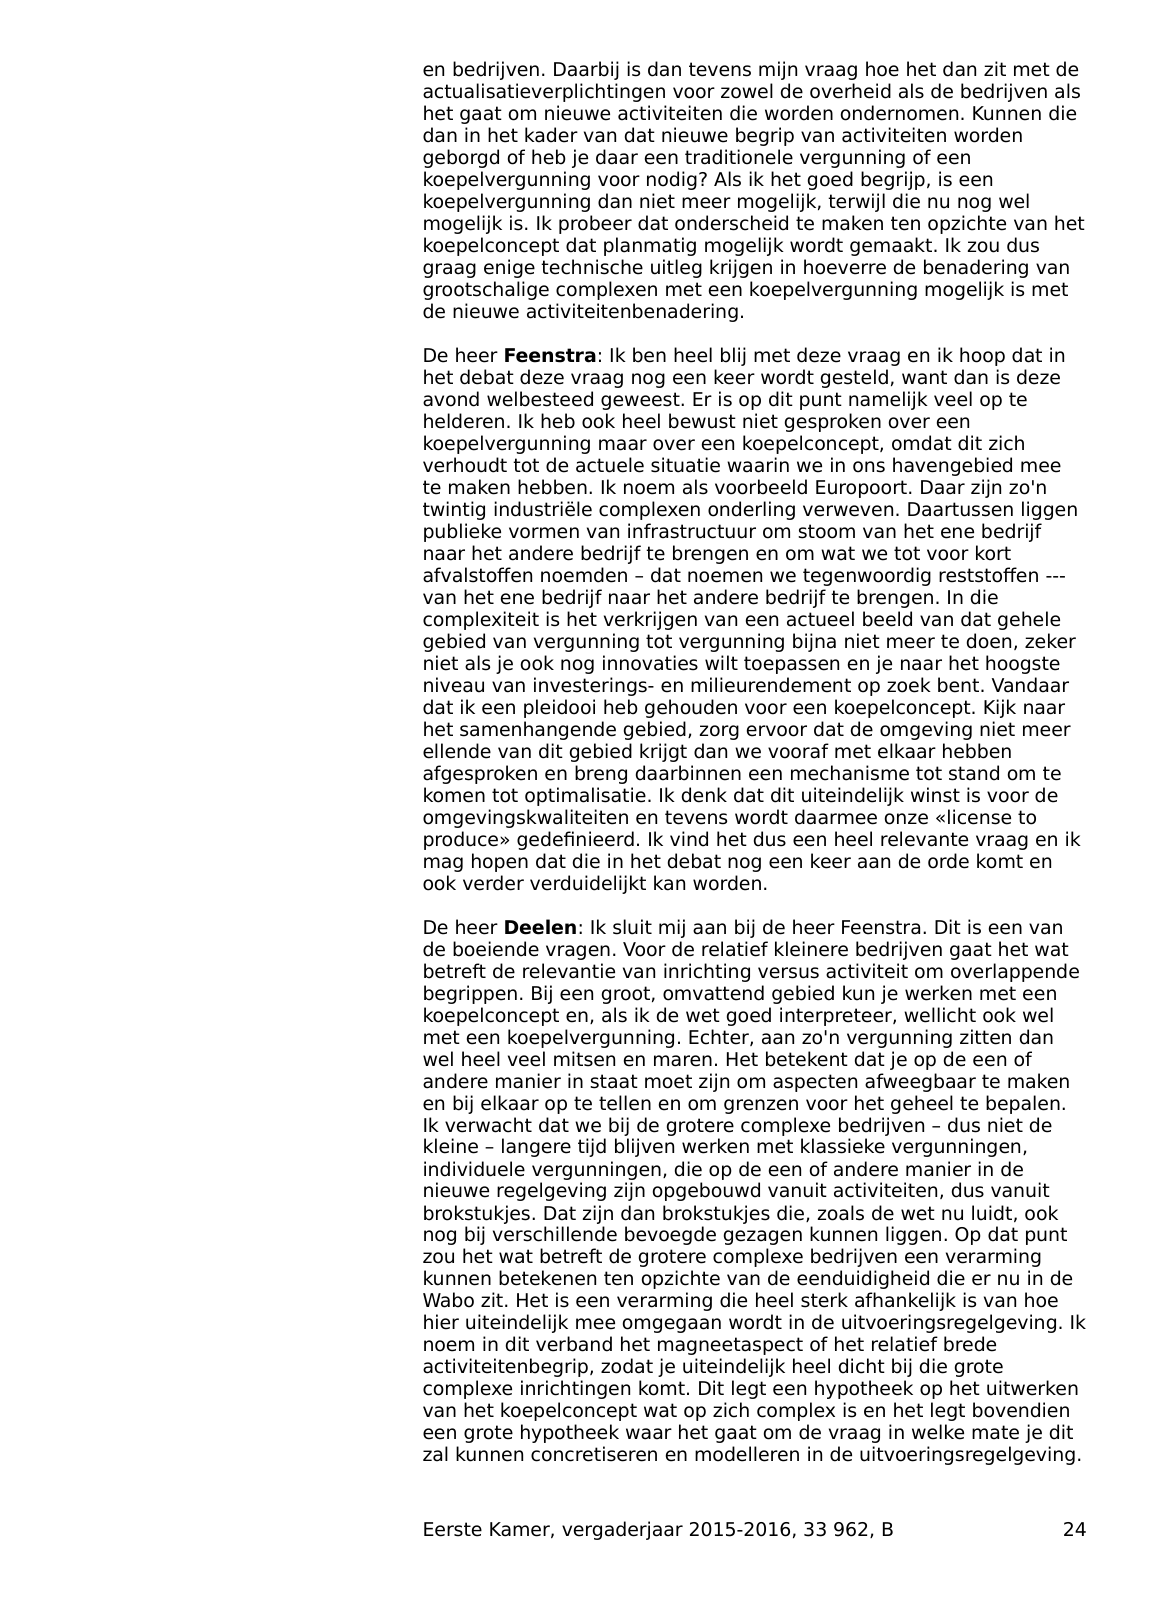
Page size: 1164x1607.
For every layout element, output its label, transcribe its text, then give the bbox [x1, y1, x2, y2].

text De heer Feenstra: Ik ben heel blij met deze vraag en ik hoop dat in het debat deze vraag nog een keer wordt gesteld, want dan is deze avond welbesteed geweest. Er is op dit punt namelijk veel op te helderen. Ik heb ook heel bewust niet gesproken over een koepelvergunning maar over een koepelconcept, omdat dit zich verhoudt tot de actuele situatie waarin we in ons havengebied mee te maken hebben. Ik noem als voorbeeld Europoort. Daar zijn zo'n twintig industriële complexen onderling verweven. Daartussen liggen publieke vormen van infrastructuur om stoom van het ene bedrijf naar het andere bedrijf te brengen en om wat we tot voor kort afvalstoffen noemden – dat noemen we tegenwoordig reststoffen --- van het ene bedrijf naar het andere bedrijf te brengen. In die complexiteit is het verkrijgen van een actueel beeld van dat gehele gebied van vergunning tot vergunning bijna niet meer te doen, zeker niet als je ook nog innovaties wilt toepassen en je naar het hoogste niveau van investerings- en milieurendement op zoek bent. Vandaar dat ik een pleidooi heb gehouden voor een koepelconcept. Kijk naar het samenhangende gebied, zorg ervoor dat de omgeving niet meer ellende van dit gebied krijgt dan we vooraf met elkaar hebben afgesproken en breng daarbinnen een mechanisme tot stand om te komen tot optimalisatie. Ik denk dat dit uiteindelijk winst is voor de omgevingskwaliteiten en tevens wordt daarmee onze «license to produce» gedefinieerd. Ik vind het dus een heel relevante vraag en ik mag hopen dat die in het debat nog een keer aan de orde komt en ook verder verduidelijkt kan worden. [422, 345, 1087, 894]
text en bedrijven. Daarbij is dan tevens mijn vraag hoe het dan zit met de actualisatieverplichtingen voor zowel de overheid als de bedrijven als het gaat om nieuwe activiteiten die worden ondernomen. Kunnen die dan in het kader van dat nieuwe begrip van activiteiten worden geborgd of heb je daar een traditionele vergunning of een koepelvergunning voor nodig? Als ik het goed begrijp, is een koepelvergunning dan niet meer mogelijk, terwijl die nu nog wel mogelijk is. Ik probeer dat onderscheid te maken ten opzichte van het koepelconcept dat planmatig mogelijk wordt gemaakt. Ik zou dus graag enige technische uitleg krijgen in hoeverre de benadering van grootschalige complexen met een koepelvergunning mogelijk is met de nieuwe activiteitenbenadering. [422, 59, 1087, 323]
text De heer Deelen: Ik sluit mij aan bij de heer Feenstra. Dit is een van de boeiende vragen. Voor de relatief kleinere bedrijven gaat het wat betreft de relevantie van inrichting versus activiteit om overlappende begrippen. Bij een groot, omvattend gebied kun je werken met een koepelconcept en, als ik de wet goed interpreteer, wellicht ook wel met een koepelvergunning. Echter, aan zo'n vergunning zitten dan wel heel veel mitsen en maren. Het betekent dat je op de een of andere manier in staat moet zijn om aspecten afweegbaar te maken en bij elkaar op te tellen en om grenzen voor het geheel te bepalen. Ik verwacht dat we bij de grotere complexe bedrijven – dus niet de kleine – langere tijd blijven werken met klassieke vergunningen, individuele vergunningen, die op de een of andere manier in de nieuwe regelgeving zijn opgebouwd vanuit activiteiten, dus vanuit brokstukjes. Dat zijn dan brokstukjes die, zoals de wet nu luidt, ook nog bij verschillende bevoegde gezagen kunnen liggen. Op dat punt zou het wat betreft de grotere complexe bedrijven een verarming kunnen betekenen ten opzichte van de eenduidigheid die er nu in de Wabo zit. Het is een verarming die heel sterk afhankelijk is van hoe hier uiteindelijk mee omgegaan wordt in de uitvoeringsregelgeving. Ik noem in dit verband het magneetaspect of het relatief brede activiteitenbegrip, zodat je uiteindelijk heel dicht bij die grote complexe inrichtingen komt. Dit legt een hypotheek op het uitwerken van het koepelconcept wat op zich complex is en het legt bovendien een grote hypotheek waar het gaat om de vraag in welke mate je dit zal kunnen concretiseren en modelleren in de uitvoeringsregelgeving. [422, 917, 1087, 1466]
